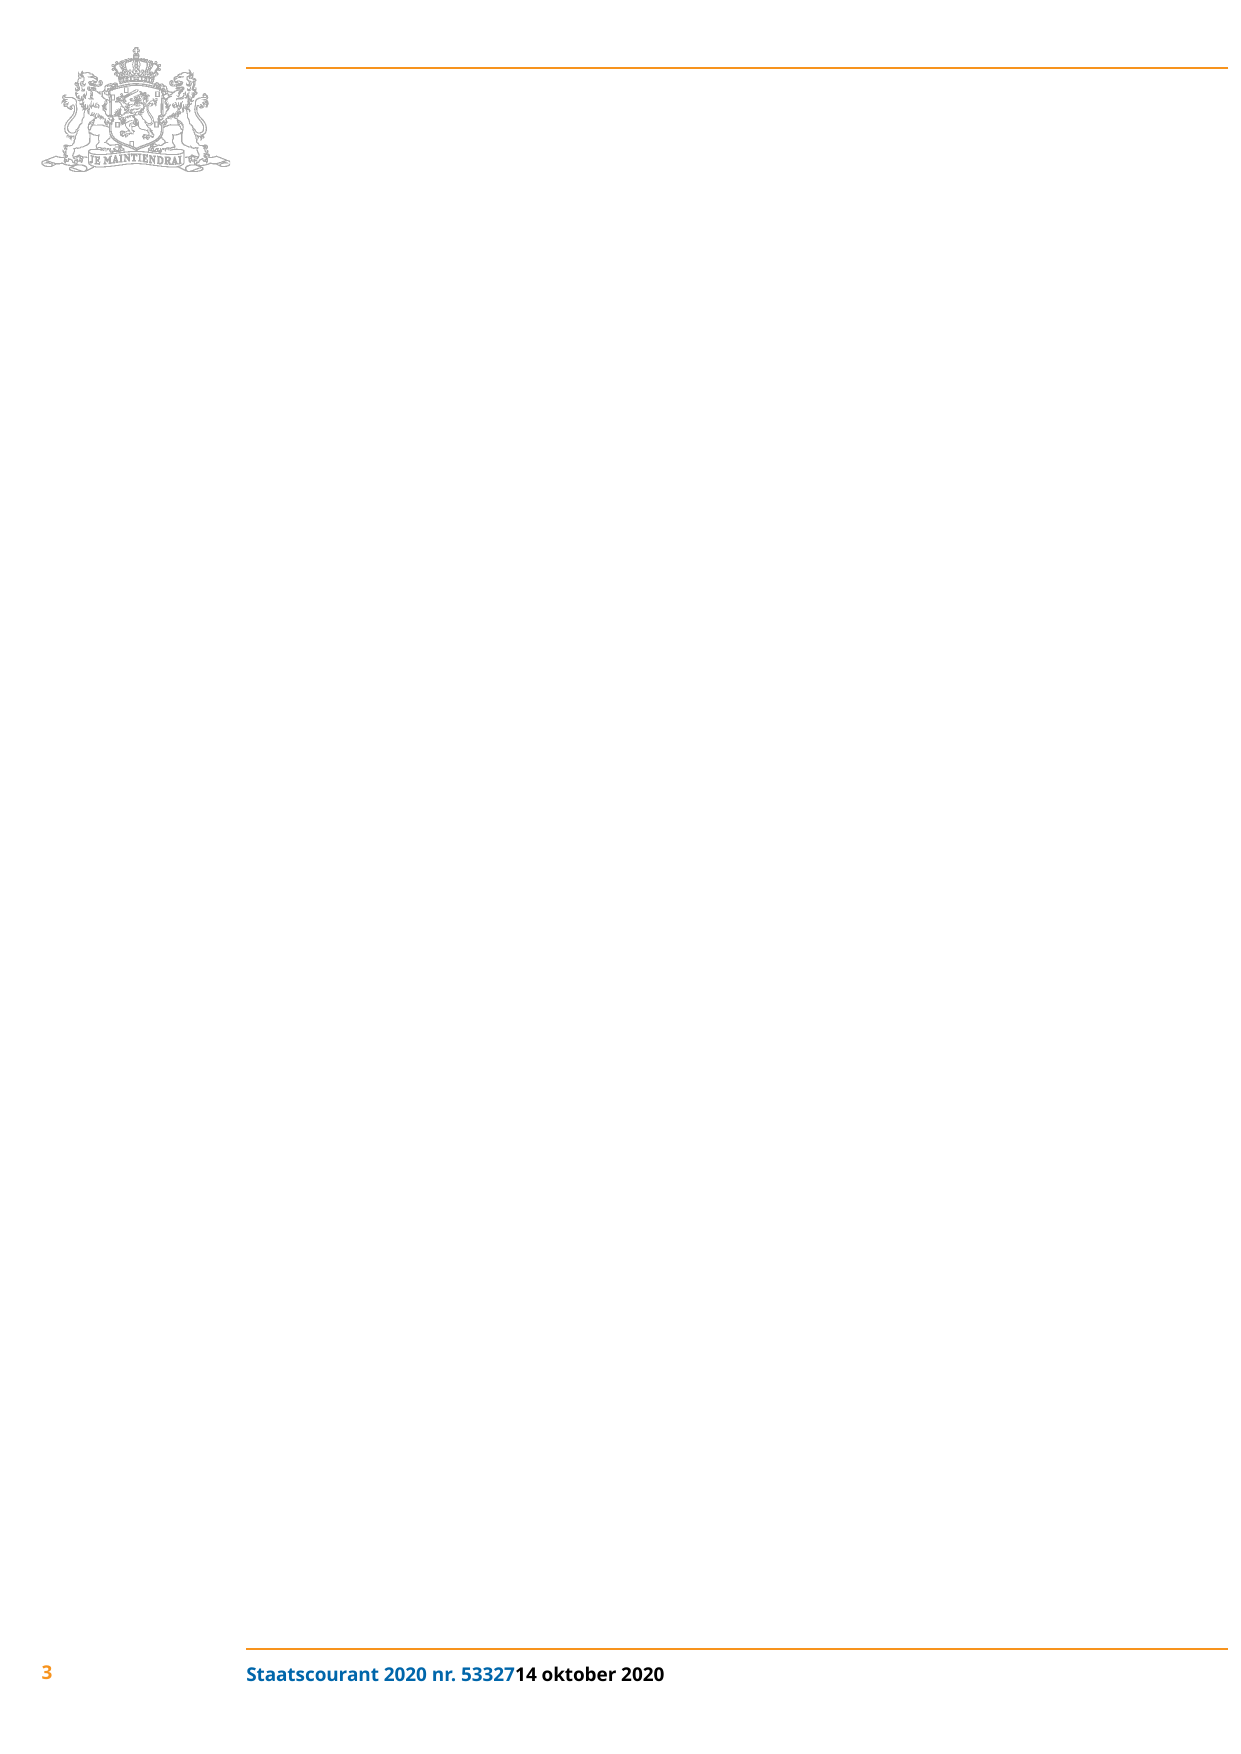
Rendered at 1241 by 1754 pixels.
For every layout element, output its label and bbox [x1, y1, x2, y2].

picture [41, 47, 231, 172]
